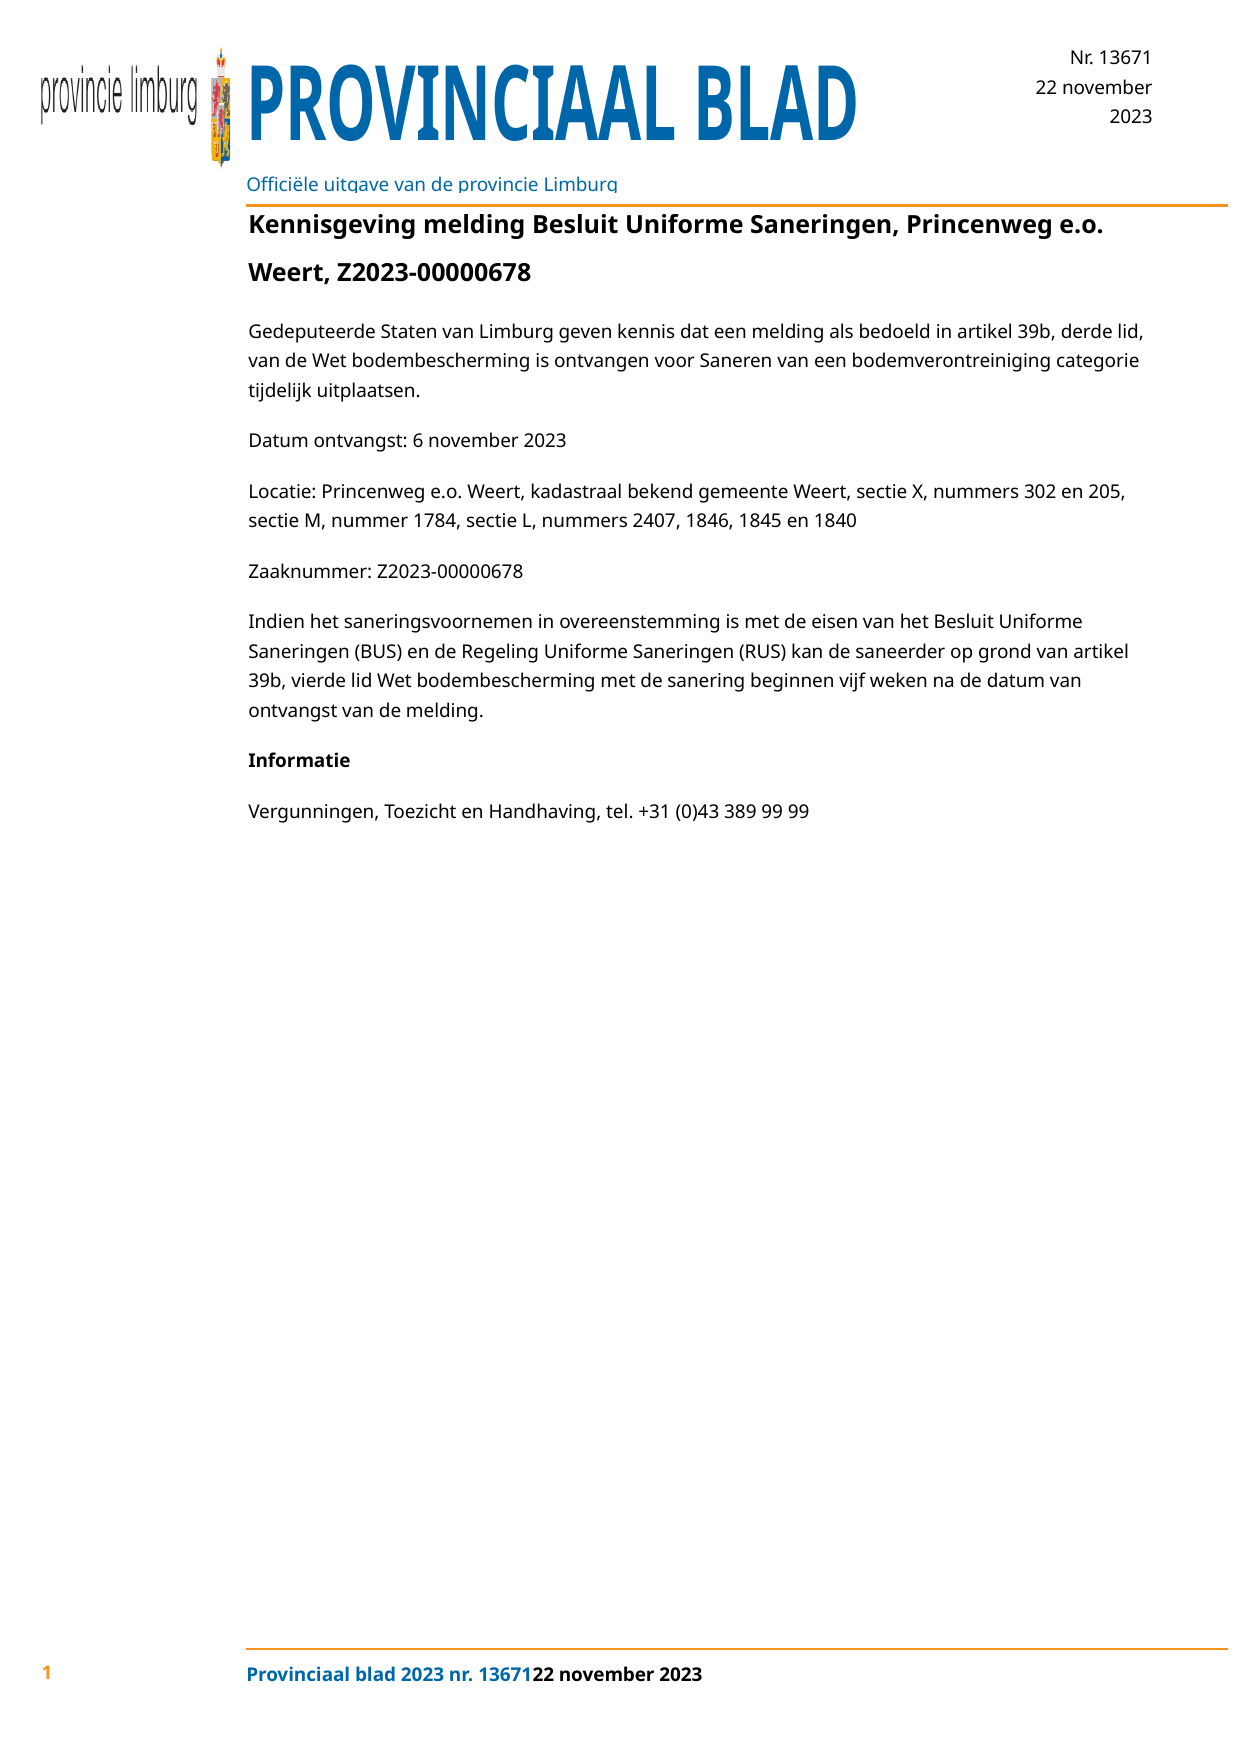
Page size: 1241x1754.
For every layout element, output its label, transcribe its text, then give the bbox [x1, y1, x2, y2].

text Indien het saneringsvoornemen in overeenstemming is met de eisen van het Besluit Uniforme Saneringen (BUS) en de Regeling Uniforme Saneringen (RUS) kan de saneerder op grond van artikel 39b, vierde lid Wet bodembescherming met de sanering beginnen vijf weken na de datum van ontvangst van de melding. [248, 608, 1152, 723]
text Vergunningen, Toezicht en Handhaving, tel. +31 (0)43 389 99 99 [248, 798, 1152, 824]
text Informatie [248, 747, 1152, 773]
text Kennisgeving melding Besluit Uniforme Saneringen, Princenweg e.o. Weert, Z2023-00000678 [248, 207, 1152, 288]
text Locatie: Princenweg e.o. Weert, kadastraal bekend gemeente Weert, sectie X, nummers 302 en 205, sectie M, nummer 1784, sectie L, nummers 2407, 1846, 1845 en 1840 [248, 478, 1152, 533]
text Datum ontvangst: 6 november 2023 [248, 427, 1152, 453]
text Gedeputeerde Staten van Limburg geven kennis dat een melding als bedoeld in artikel 39b, derde lid, van de Wet bodembescherming is ontvangen voor Saneren van een bodemverontreiniging categorie tijdelijk uitplaatsen. [248, 318, 1152, 403]
picture [41, 47, 231, 172]
text Zaaknummer: Z2023-00000678 [248, 558, 1152, 584]
